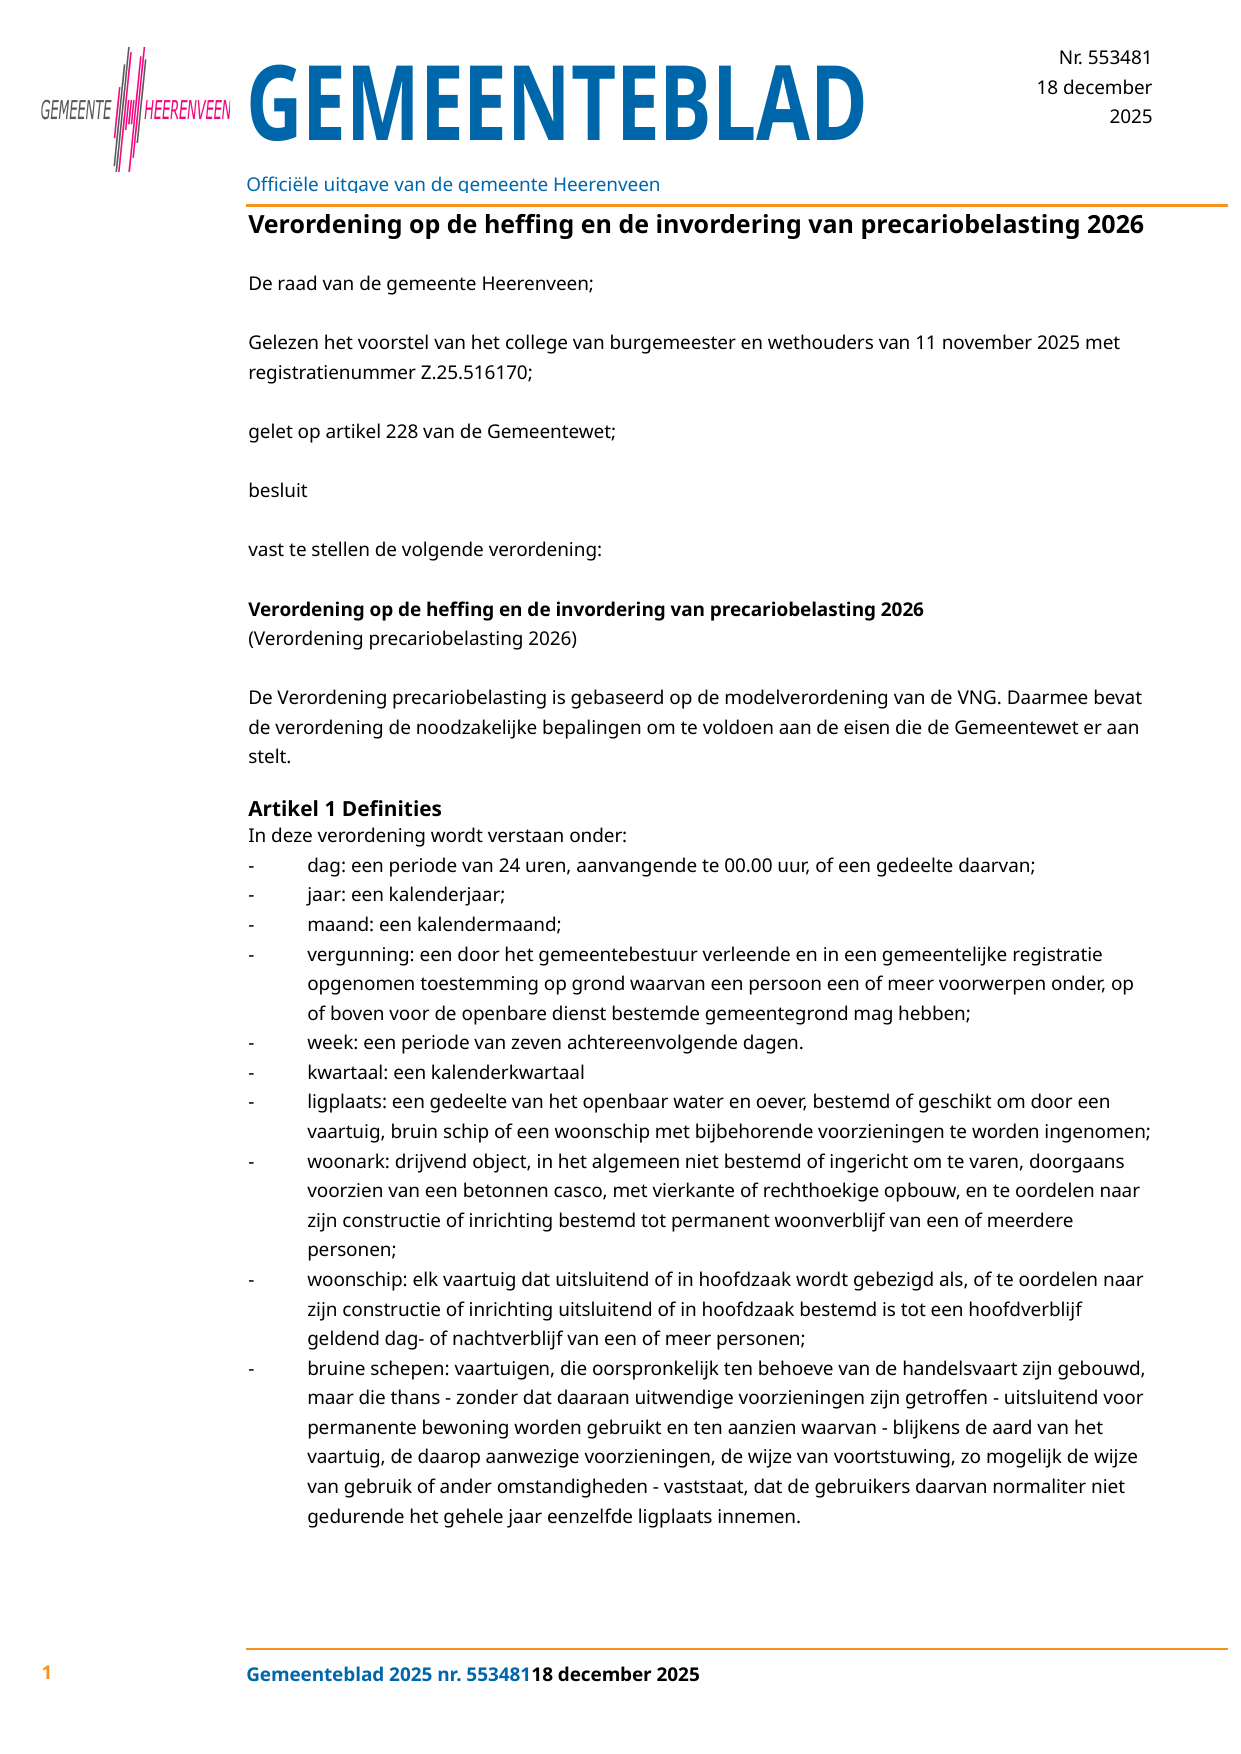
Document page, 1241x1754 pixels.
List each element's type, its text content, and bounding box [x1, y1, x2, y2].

list maand: een kalendermaand; [248, 911, 1152, 937]
text De raad van de gemeente Heerenveen; [248, 270, 1152, 296]
text vast te stellen de volgende verordening: [248, 537, 1152, 562]
list kwartaal: een kalenderkwartaal [248, 1059, 1152, 1085]
list woonschip: elk vaartuig dat uitsluitend of in hoofdzaak wordt gebezigd als, of te oordelen naar zijn constructie of inrichting uitsluitend of in hoofdzaak bestemd is tot een hoofdverblijf geldend dag- of nachtverblijf van een of meer personen; [248, 1266, 1152, 1351]
text gelet op artikel 228 van de Gemeentewet; [248, 418, 1152, 444]
list woonark: drijvend object, in het algemeen niet bestemd of ingericht om te varen, doorgaans voorzien van een betonnen casco, met vierkante of rechthoekige opbouw, en te oordelen naar zijn constructie of inrichting bestemd tot permanent woonverblijf van een of meerdere personen; [248, 1148, 1152, 1262]
list bruine schepen: vaartuigen, die oorspronkelijk ten behoeve van de handelsvaart zijn gebouwd, maar die thans - zonder dat daaraan uitwendige voorzieningen zijn getroffen - uitsluitend voor permanente bewoning worden gebruikt en ten aanzien waarvan - blijkens de aard van het vaartuig, de daarop aanwezige voorzieningen, de wijze van voortstuwing, zo mogelijk de wijze van gebruik of ander omstandigheden - vaststaat, dat de gebruikers daarvan normaliter niet gedurende het gehele jaar eenzelfde ligplaats innemen. [248, 1355, 1152, 1529]
list vergunning: een door het gemeentebestuur verleende en in een gemeentelijke registratie opgenomen toestemming op grond waarvan een persoon een of meer voorwerpen onder, op of boven voor de openbare dienst bestemde gemeentegrond mag hebben; [248, 941, 1152, 1026]
list dag: een periode van 24 uren, aanvangende te 00.00 uur, of een gedeelte daarvan; [248, 852, 1152, 878]
text Artikel 1 Definities [248, 794, 1152, 822]
picture [41, 47, 231, 172]
text Verordening op de heffing en de invordering van precariobelasting 2026 [248, 207, 1152, 241]
text (Verordening precariobelasting 2026) [248, 625, 1152, 651]
list jaar: een kalenderjaar; [248, 882, 1152, 907]
text Verordening op de heffing en de invordering van precariobelasting 2026 [248, 596, 1152, 621]
list ligplaats: een gedeelte van het openbaar water en oever, bestemd of geschikt om door een vaartuig, bruin schip of een woonschip met bijbehorende voorzieningen te worden ingenomen; [248, 1089, 1152, 1144]
text De Verordening precariobelasting is gebaseerd op de modelverordening van de VNG. Daarmee bevat de verordening de noodzakelijke bepalingen om te voldoen aan de eisen die de Gemeentewet er aan stelt. [248, 684, 1152, 769]
text Gelezen het voorstel van het college van burgemeester en wethouders van 11 november 2025 met registratienummer Z.25.516170; [248, 329, 1152, 385]
list week: een periode van zeven achtereenvolgende dagen. [248, 1029, 1152, 1055]
text In deze verordening wordt verstaan onder: [248, 822, 1152, 848]
text besluit [248, 477, 1152, 503]
